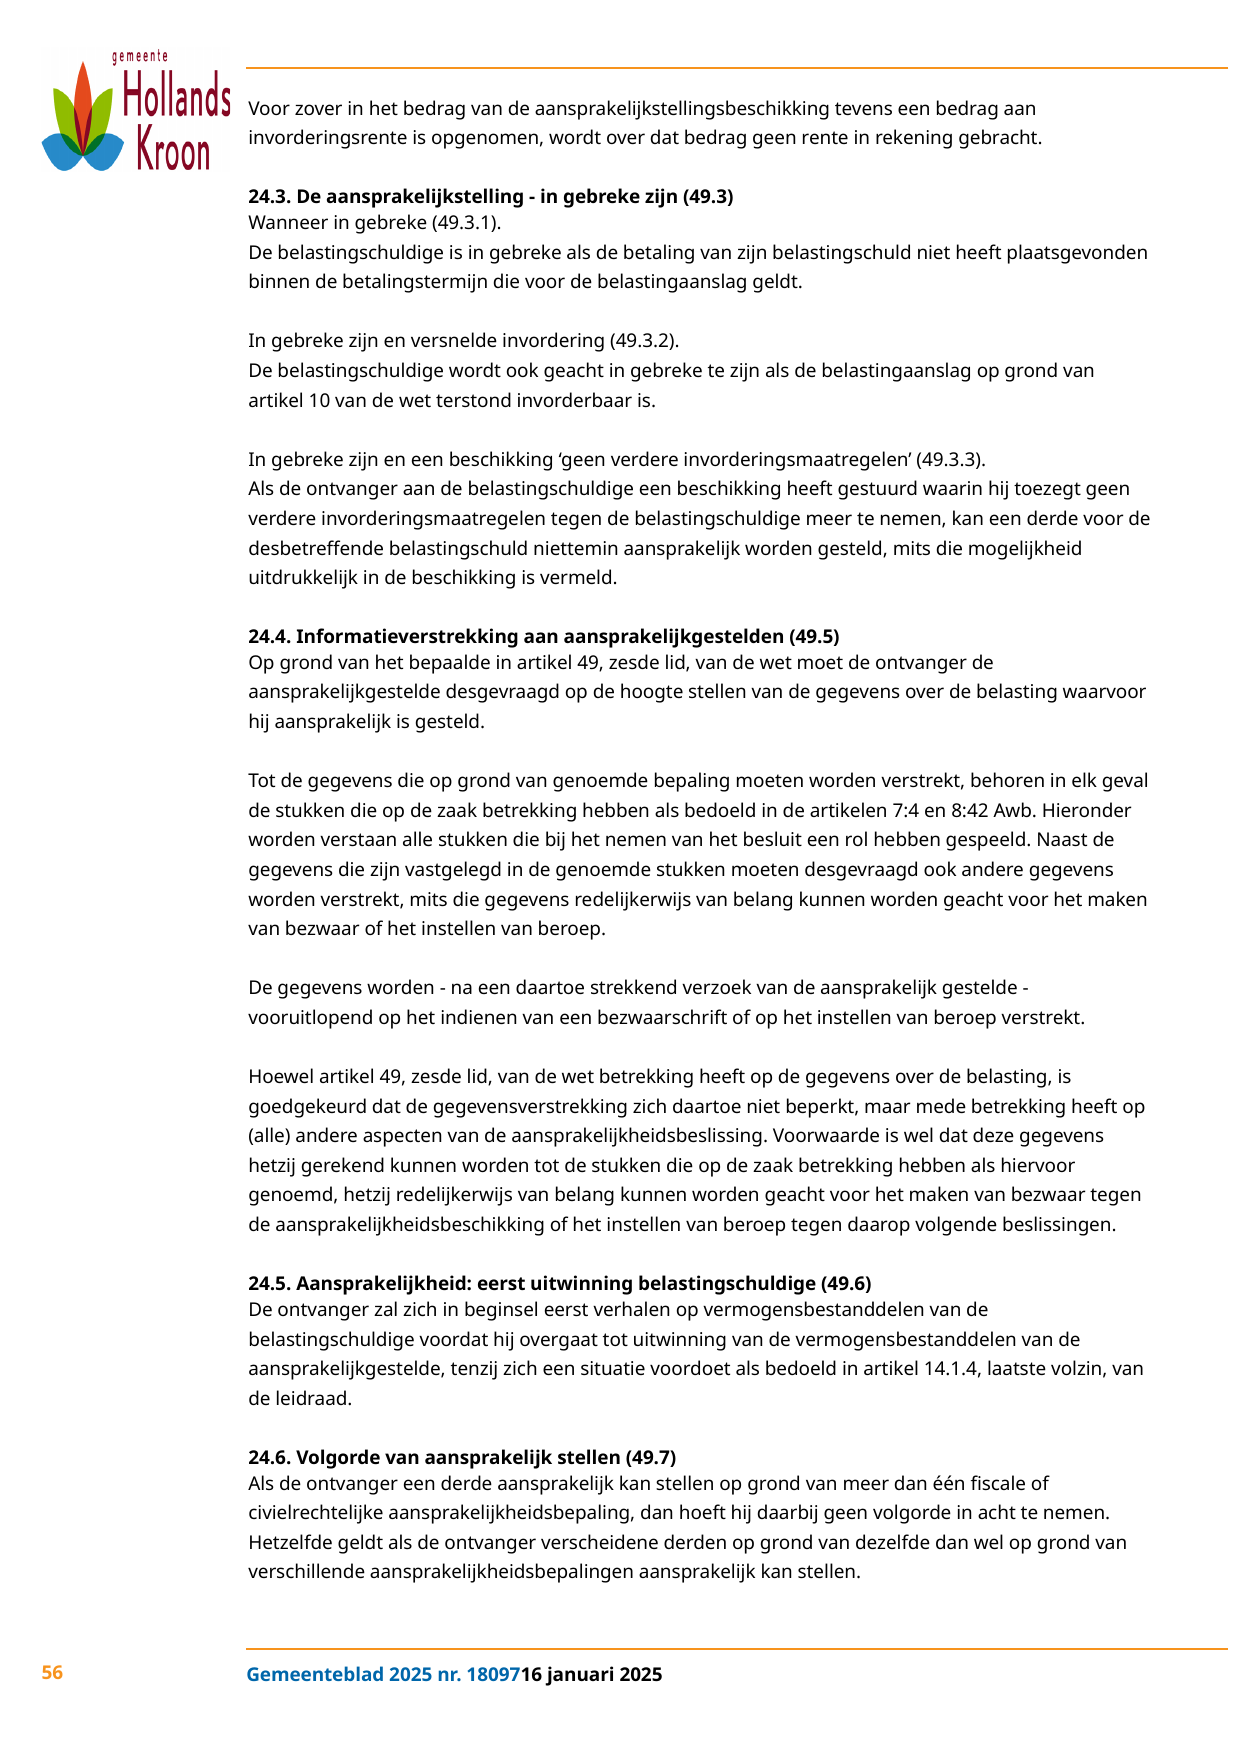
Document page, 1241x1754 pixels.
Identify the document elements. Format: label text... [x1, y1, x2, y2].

picture [41, 47, 231, 172]
text In gebreke zijn en een beschikking ‘geen verdere invorderingsmaatregelen’ (49.3.3). [248, 446, 1152, 472]
text 24.6. Volgorde van aansprakelijk stellen (49.7) [248, 1444, 1152, 1470]
text Tot de gegevens die op grond van genoemde bepaling moeten worden verstrekt, behoren in elk geval de stukken die op de zaak betrekking hebben als bedoeld in de artikelen 7:4 en 8:42 Awb. Hieronder worden verstaan alle stukken die bij het nemen van het besluit een rol hebben gespeeld. Naast de gegevens die zijn vastgelegd in de genoemde stukken moeten desgevraagd ook andere gegevens worden verstrekt, mits die gegevens redelijkerwijs van belang kunnen worden geacht voor het maken van bezwaar of het instellen van beroep. [248, 767, 1152, 941]
text De ontvanger zal zich in beginsel eerst verhalen op vermogensbestanddelen van de belastingschuldige voordat hij overgaat tot uitwinning van de vermogensbestanddelen van de aansprakelijkgestelde, tenzij zich een situatie voordoet als bedoeld in artikel 14.1.4, laatste volzin, van de leidraad. [248, 1296, 1152, 1411]
text 24.3. De aansprakelijkstelling - in gebreke zijn (49.3) [248, 183, 1152, 209]
text Als de ontvanger een derde aansprakelijk kan stellen op grond van meer dan één fiscale of civielrechtelijke aansprakelijkheidsbepaling, dan hoeft hij daarbij geen volgorde in acht te nemen. Hetzelfde geldt als de ontvanger verscheidene derden op grond van dezelfde dan wel op grond van verschillende aansprakelijkheidsbepalingen aansprakelijk kan stellen. [248, 1470, 1152, 1584]
text Wanneer in gebreke (49.3.1). [248, 209, 1152, 235]
text 24.5. Aansprakelijkheid: eerst uitwinning belastingschuldige (49.6) [248, 1270, 1152, 1296]
text Voor zover in het bedrag van de aansprakelijkstellingsbeschikking tevens een bedrag aan invorderingsrente is opgenomen, wordt over dat bedrag geen rente in rekening gebracht. [248, 95, 1152, 150]
text De gegevens worden - na een daartoe strekkend verzoek van de aansprakelijk gestelde - vooruitlopend op het indienen van een bezwaarschrift of op het instellen van beroep verstrekt. [248, 974, 1152, 1030]
text 24.4. Informatieverstrekking aan aansprakelijkgestelden (49.5) [248, 623, 1152, 649]
text Op grond van het bepaalde in artikel 49, zesde lid, van de wet moet de ontvanger de aansprakelijkgestelde desgevraagd op de hoogte stellen van de gegevens over de belasting waarvoor hij aansprakelijk is gesteld. [248, 649, 1152, 734]
text Als de ontvanger aan de belastingschuldige een beschikking heeft gestuurd waarin hij toezegt geen verdere invorderingsmaatregelen tegen de belastingschuldige meer te nemen, kan een derde voor de desbetreffende belastingschuld niettemin aansprakelijk worden gesteld, mits die mogelijkheid uitdrukkelijk in de beschikking is vermeld. [248, 476, 1152, 590]
text Hoewel artikel 49, zesde lid, van de wet betrekking heeft op de gegevens over de belasting, is goedgekeurd dat de gegevensverstrekking zich daartoe niet beperkt, maar mede betrekking heeft op (alle) andere aspecten van de aansprakelijkheidsbeslissing. Voorwaarde is wel dat deze gegevens hetzij gerekend kunnen worden tot de stukken die op de zaak betrekking hebben als hiervoor genoemd, hetzij redelijkerwijs van belang kunnen worden geacht voor het maken van bezwaar tegen de aansprakelijkheidsbeschikking of het instellen van beroep tegen daarop volgende beslissingen. [248, 1063, 1152, 1237]
text In gebreke zijn en versnelde invordering (49.3.2). [248, 328, 1152, 353]
text De belastingschuldige is in gebreke als de betaling van zijn belastingschuld niet heeft plaatsgevonden binnen de betalingstermijn die voor de belastingaanslag geldt. [248, 239, 1152, 294]
text De belastingschuldige wordt ook geacht in gebreke te zijn als de belastingaanslag op grond van artikel 10 van de wet terstond invorderbaar is. [248, 357, 1152, 412]
